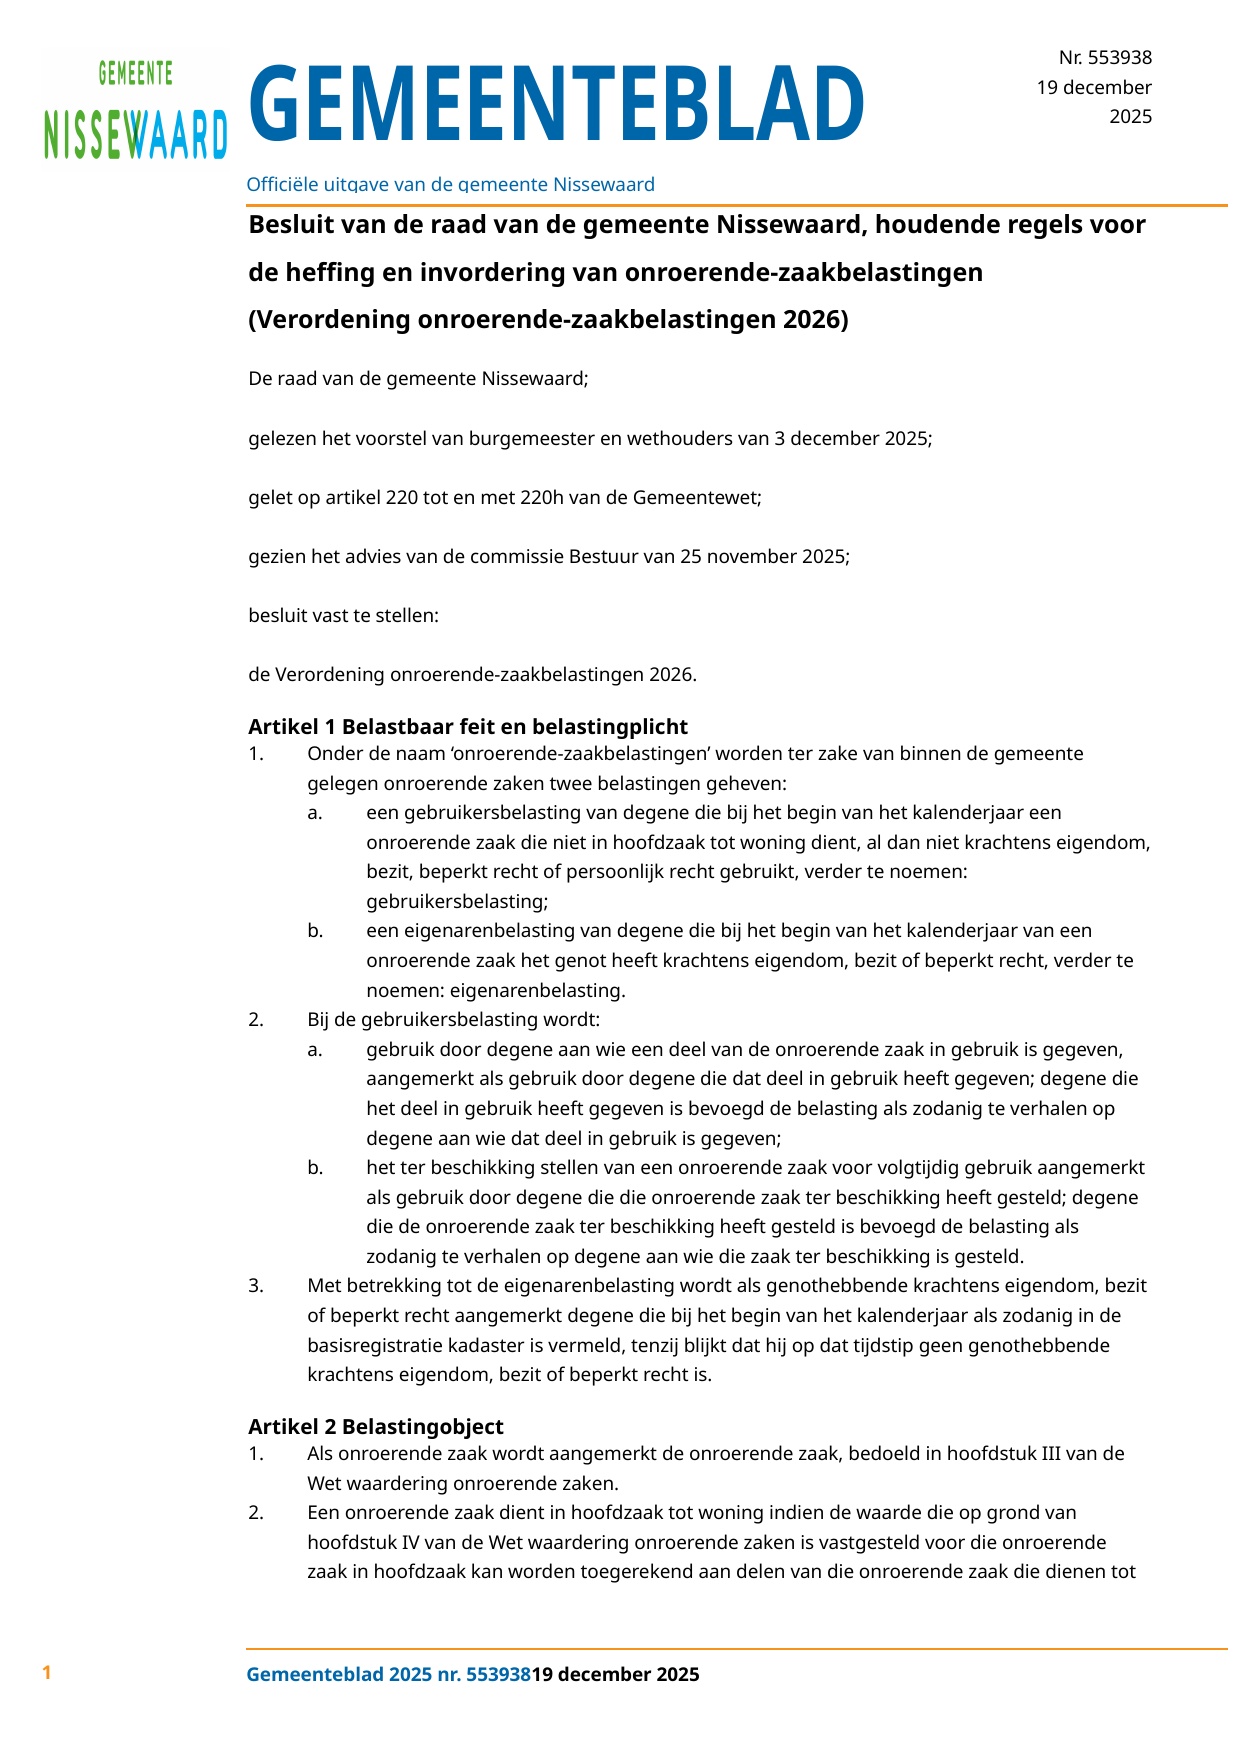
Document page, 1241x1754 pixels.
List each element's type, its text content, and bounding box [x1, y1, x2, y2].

text Artikel 2 Belastingobject [248, 1412, 1152, 1440]
picture [41, 47, 231, 172]
text gelezen het voorstel van burgemeester en wethouders van 3 december 2025; [248, 425, 1152, 450]
list het ter beschikking stellen van een onroerende zaak voor volgtijdig gebruik aangemerkt als gebruik door degene die die onroerende zaak ter beschikking heeft gesteld; degene die de onroerende zaak ter beschikking heeft gesteld is bevoegd de belasting als zodanig te verhalen op degene aan wie die zaak ter beschikking is gesteld. [307, 1154, 1152, 1269]
text gezien het advies van de commissie Bestuur van 25 november 2025; [248, 543, 1152, 569]
list een gebruikersbelasting van degene die bij het begin van het kalenderjaar een onroerende zaak die niet in hoofdzaak tot woning dient, al dan niet krachtens eigendom, bezit, beperkt recht of persoonlijk recht gebruikt, verder te noemen: gebruikersbelasting; [307, 799, 1152, 914]
text De raad van de gemeente Nissewaard; [248, 366, 1152, 391]
text Artikel 1 Belastbaar feit en belastingplicht [248, 712, 1152, 740]
text gelet op artikel 220 tot en met 220h van de Gemeentewet; [248, 484, 1152, 509]
list een eigenarenbelasting van degene die bij het begin van het kalenderjaar van een onroerende zaak het genot heeft krachtens eigendom, bezit of beperkt recht, verder te noemen: eigenarenbelasting. [307, 918, 1152, 1003]
list Met betrekking tot de eigenarenbelasting wordt als genothebbende krachtens eigendom, bezit of beperkt recht aangemerkt degene die bij het begin van het kalenderjaar als zodanig in de basisregistratie kadaster is vermeld, tenzij blijkt dat hij op dat tijdstip geen genothebbende krachtens eigendom, bezit of beperkt recht is. [248, 1273, 1152, 1387]
list Als onroerende zaak wordt aangemerkt de onroerende zaak, bedoeld in hoofdstuk III van de Wet waardering onroerende zaken. [248, 1440, 1152, 1496]
list gebruik door degene aan wie een deel van de onroerende zaak in gebruik is gegeven, aangemerkt als gebruik door degene die dat deel in gebruik heeft gegeven; degene die het deel in gebruik heeft gegeven is bevoegd de belasting als zodanig te verhalen op degene aan wie dat deel in gebruik is gegeven; [307, 1036, 1152, 1151]
text de Verordening onroerende-zaakbelastingen 2026. [248, 661, 1152, 687]
list Onder de naam ‘onroerende-zaakbelastingen’ worden ter zake van binnen de gemeente gelegen onroerende zaken twee belastingen geheven: [248, 740, 1152, 796]
list Een onroerende zaak dient in hoofdzaak tot woning indien de waarde die op grond van hoofdstuk IV van de Wet waardering onroerende zaken is vastgesteld voor die onroerende zaak in hoofdzaak kan worden toegerekend aan delen van die onroerende zaak die dienen tot [248, 1499, 1152, 1584]
list Bij de gebruikersbelasting wordt: [248, 1006, 1152, 1032]
text Besluit van de raad van de gemeente Nissewaard, houdende regels voor de heffing en invordering van onroerende-zaakbelastingen (Verordening onroerende-zaakbelastingen 2026) [248, 207, 1152, 336]
text besluit vast te stellen: [248, 602, 1152, 628]
